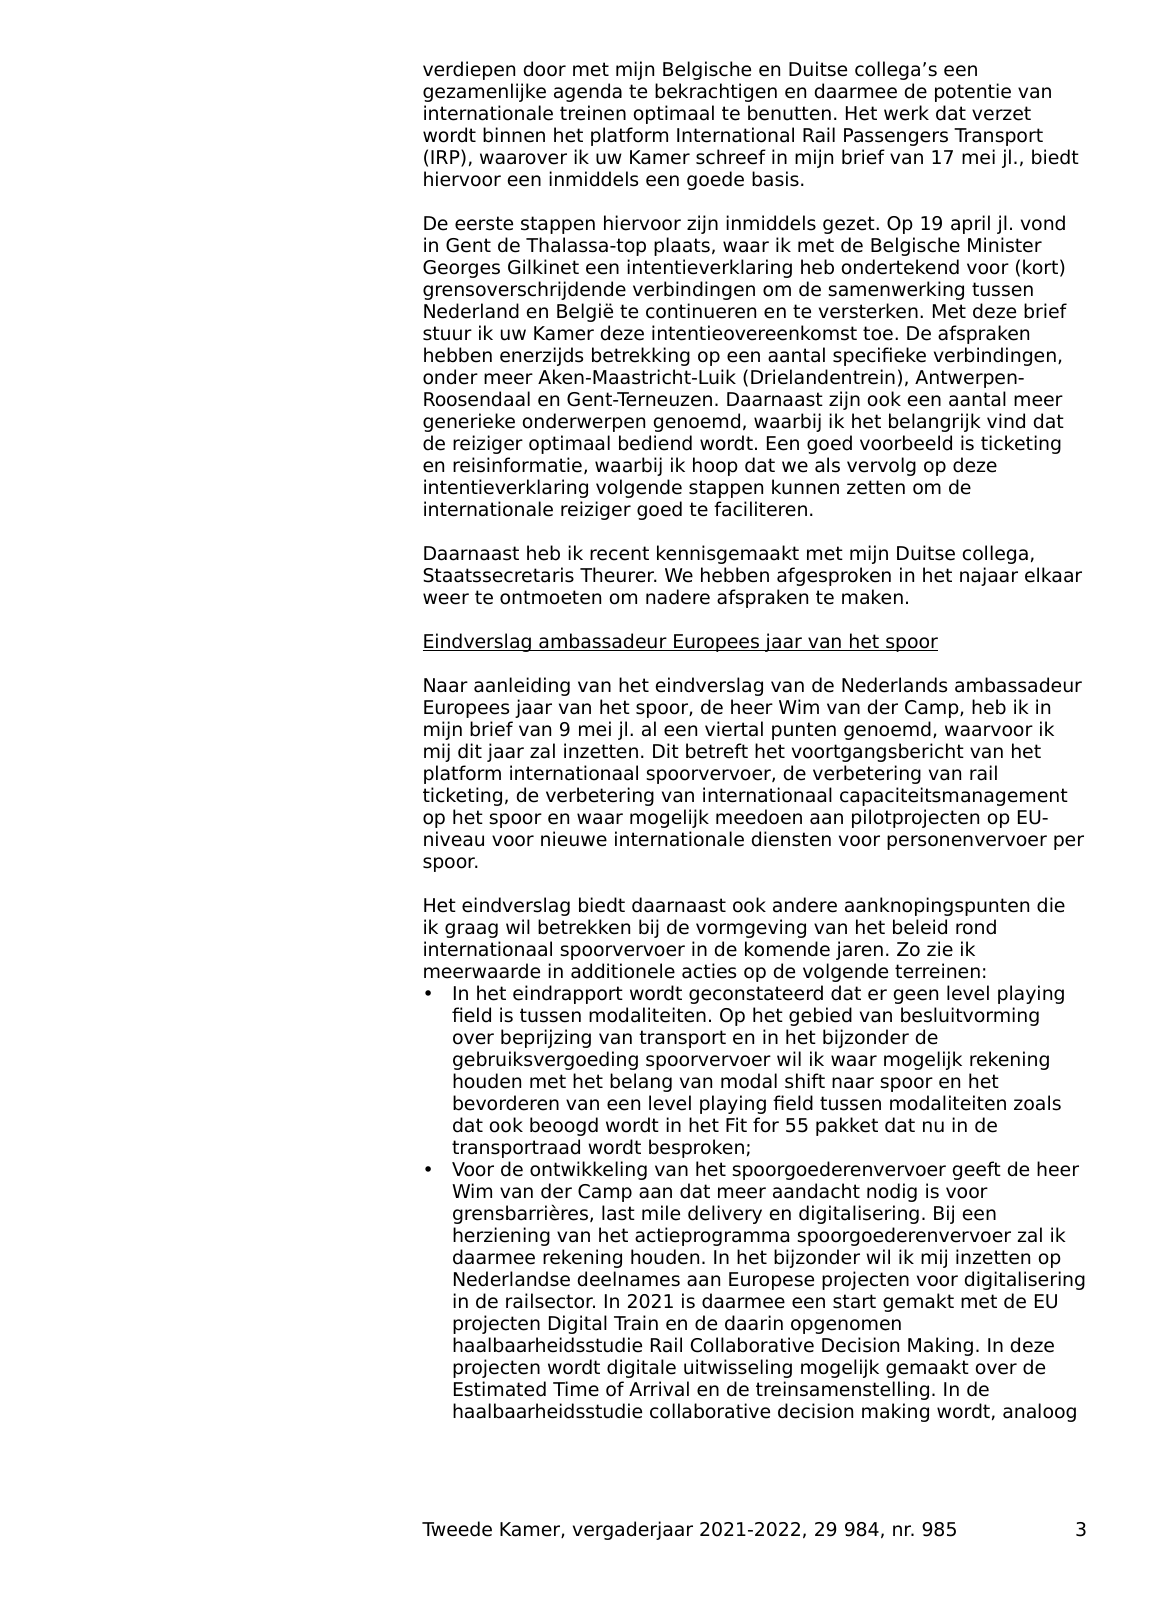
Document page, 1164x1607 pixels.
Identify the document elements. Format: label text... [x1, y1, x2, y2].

text De eerste stappen hiervoor zijn inmiddels gezet. Op 19 april jl. vond in Gent de Thalassa-top plaats, waar ik met de Belgische Minister Georges Gilkinet een intentieverklaring heb ondertekend voor (kort) grensoverschrijdende verbindingen om de samenwerking tussen Nederland en België te continueren en te versterken. Met deze brief stuur ik uw Kamer deze intentieovereenkomst toe. De afspraken hebben enerzijds betrekking op een aantal specifieke verbindingen, onder meer Aken-Maastricht-Luik (Drielandentrein), Antwerpen-Roosendaal en Gent-Terneuzen. Daarnaast zijn ook een aantal meer generieke onderwerpen genoemd, waarbij ik het belangrijk vind dat de reiziger optimaal bediend wordt. Een goed voorbeeld is ticketing en reisinformatie, waarbij ik hoop dat we als vervolg op deze intentieverklaring volgende stappen kunnen zetten om de internationale reiziger goed te faciliteren. [422, 213, 1087, 521]
text Het eindverslag biedt daarnaast ook andere aanknopingspunten die ik graag wil betrekken bij de vormgeving van het beleid rond internationaal spoorvervoer in de komende jaren. Zo zie ik meerwaarde in additionele acties op de volgende terreinen: [422, 895, 1087, 983]
text verdiepen door met mijn Belgische en Duitse collega’s een gezamenlijke agenda te bekrachtigen en daarmee de potentie van internationale treinen optimaal te benutten. Het werk dat verzet wordt binnen het platform International Rail Passengers Transport (IRP), waarover ik uw Kamer schreef in mijn brief van 17 mei jl., biedt hiervoor een inmiddels een goede basis. [422, 59, 1087, 191]
text • In het eindrapport wordt geconstateerd dat er geen level playing field is tussen modaliteiten. Op het gebied van besluitvorming over beprijzing van transport en in het bijzonder de gebruiksvergoeding spoorvervoer wil ik waar mogelijk rekening houden met het belang van modal shift naar spoor en het bevorderen van een level playing field tussen modaliteiten zoals dat ook beoogd wordt in het Fit for 55 pakket dat nu in de transportraad wordt besproken; [422, 983, 1087, 1159]
text • Voor de ontwikkeling van het spoorgoederenvervoer geeft de heer Wim van der Camp aan dat meer aandacht nodig is voor grensbarrières, last mile delivery en digitalisering. Bij een herziening van het actieprogramma spoorgoederenvervoer zal ik daarmee rekening houden. In het bijzonder wil ik mij inzetten op Nederlandse deelnames aan Europese projecten voor digitalisering in de railsector. In 2021 is daarmee een start gemakt met de EU projecten Digital Train en de daarin opgenomen haalbaarheidsstudie Rail Collaborative Decision Making. In deze projecten wordt digitale uitwisseling mogelijk gemaakt over de Estimated Time of Arrival en de treinsamenstelling. In de haalbaarheidsstudie collaborative decision making wordt, analoog [422, 1159, 1087, 1423]
subtitle Eindverslag ambassadeur Europees jaar van het spoor [422, 631, 1087, 653]
text Daarnaast heb ik recent kennisgemaakt met mijn Duitse collega, Staatssecretaris Theurer. We hebben afgesproken in het najaar elkaar weer te ontmoeten om nadere afspraken te maken. [422, 543, 1087, 609]
text Naar aanleiding van het eindverslag van de Nederlands ambassadeur Europees jaar van het spoor, de heer Wim van der Camp, heb ik in mijn brief van 9 mei jl. al een viertal punten genoemd, waarvoor ik mij dit jaar zal inzetten. Dit betreft het voortgangsbericht van het platform internationaal spoorvervoer, de verbetering van rail ticketing, de verbetering van internationaal capaciteitsmanagement op het spoor en waar mogelijk meedoen aan pilotprojecten op EU-niveau voor nieuwe internationale diensten voor personenvervoer per spoor. [422, 675, 1087, 873]
